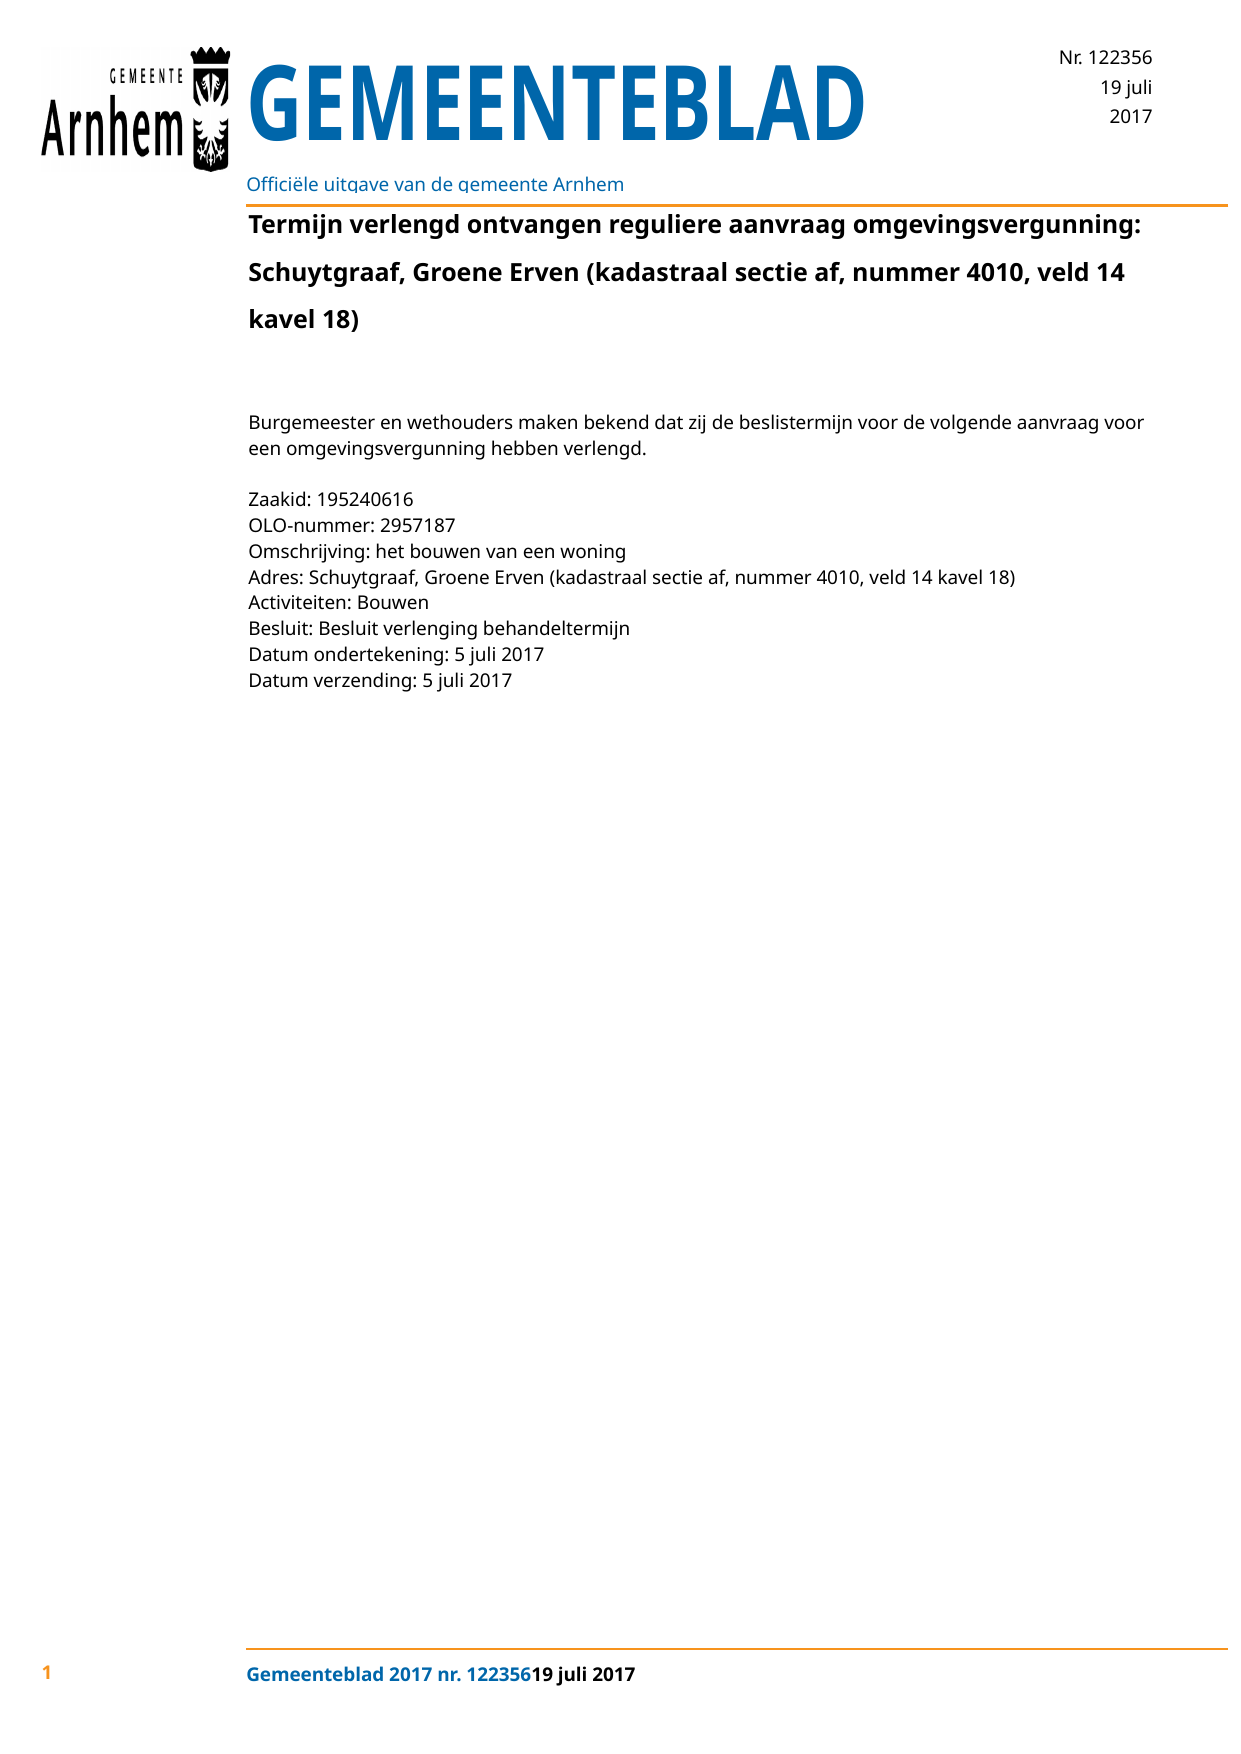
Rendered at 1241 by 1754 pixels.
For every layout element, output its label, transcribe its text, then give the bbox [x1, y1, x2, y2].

text Datum ondertekening: 5 juli 2017 [248, 641, 1152, 667]
text Omschrijving: het bouwen van een woning [248, 538, 1152, 564]
text OLO-nummer: 2957187 [248, 512, 1152, 538]
text Besluit: Besluit verlenging behandeltermijn [248, 615, 1152, 641]
text Burgemeester en wethouders maken bekend dat zij de beslistermijn voor de volgende aanvraag voor een omgevingsvergunning hebben verlengd. [248, 409, 1152, 461]
text Zaakid: 195240616 [248, 487, 1152, 512]
text Datum verzending: 5 juli 2017 [248, 667, 1152, 692]
text Activiteiten: Bouwen [248, 589, 1152, 615]
text Adres: Schuytgraaf, Groene Erven (kadastraal sectie af, nummer 4010, veld 14 kavel 18) [248, 564, 1152, 589]
picture [41, 47, 231, 172]
text Termijn verlengd ontvangen reguliere aanvraag omgevingsvergunning: Schuytgraaf, Groene Erven (kadastraal sectie af, nummer 4010, veld 14 kavel 18) [248, 207, 1152, 336]
